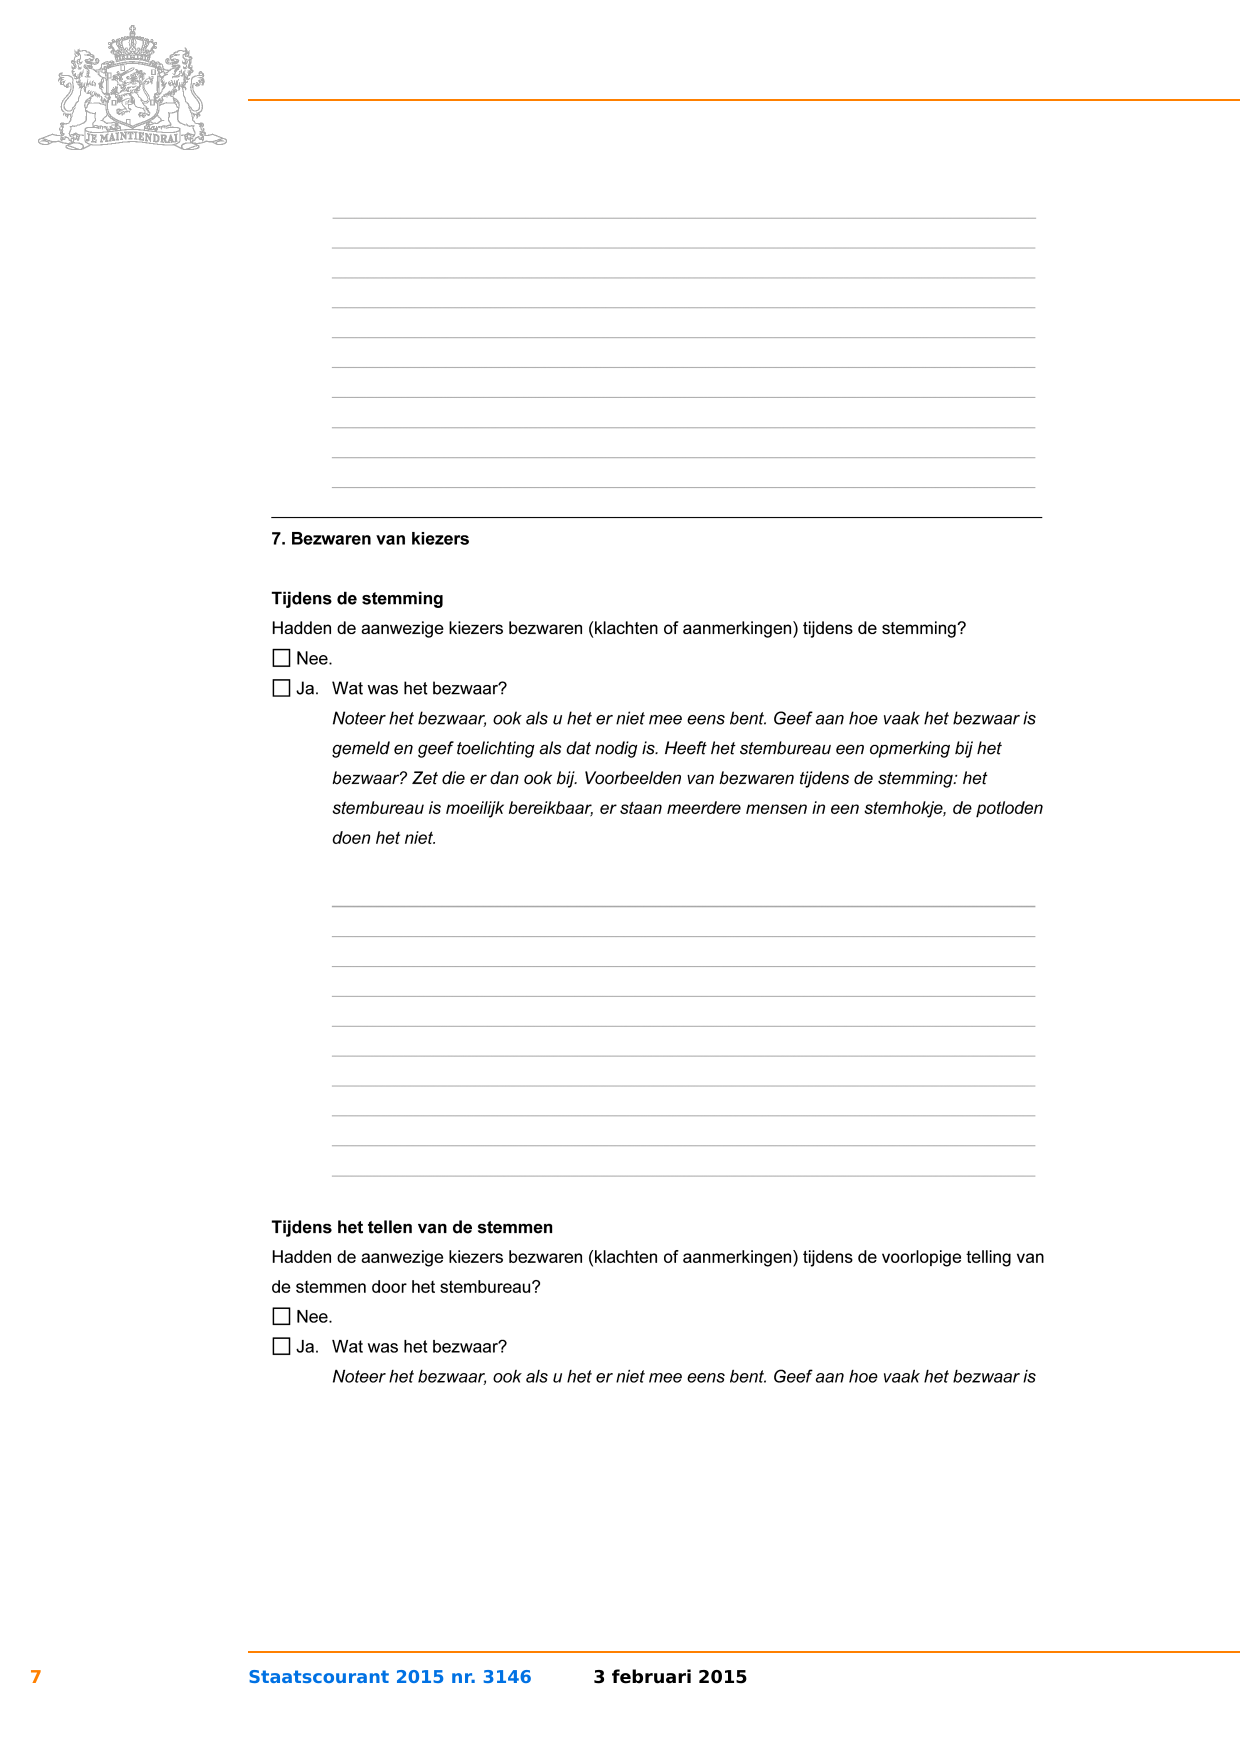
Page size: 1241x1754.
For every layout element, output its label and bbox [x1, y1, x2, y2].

picture [38, 25, 227, 150]
picture [248, 151, 1134, 1410]
